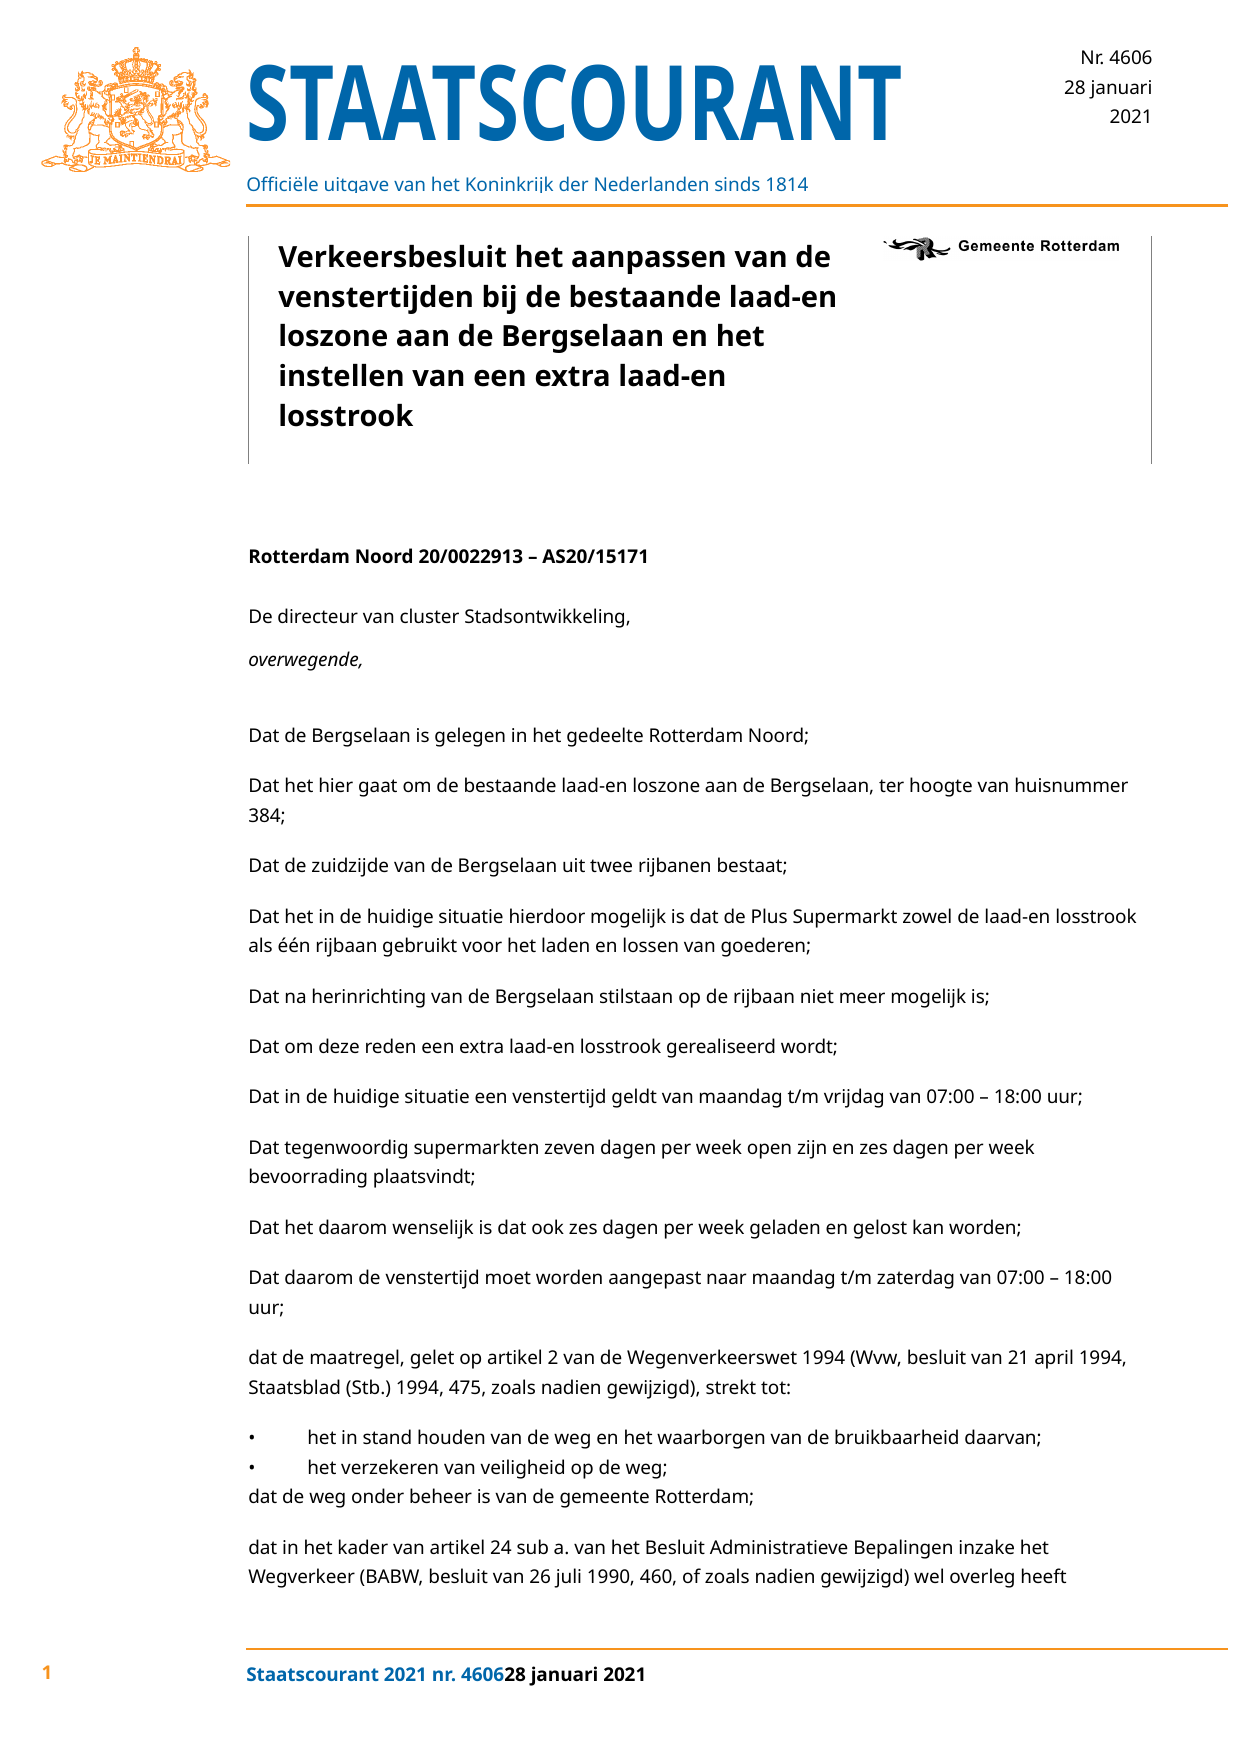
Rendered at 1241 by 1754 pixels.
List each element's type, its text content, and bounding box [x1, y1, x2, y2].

text Dat in de huidige situatie een venstertijd geldt van maandag t/m vrijdag van 07:00 – 18:00 uur; [248, 1084, 1152, 1109]
picture [41, 47, 231, 172]
text Dat het hier gaat om de bestaande laad-en loszone aan de Bergselaan, ter hoogte van huisnummer 384; [248, 772, 1152, 828]
text dat in het kader van artikel 24 sub a. van het Besluit Administratieve Bepalingen inzake het Wegverkeer (BABW, besluit van 26 juli 1990, 460, of zoals nadien gewijzigd) wel overleg heeft [248, 1534, 1152, 1589]
text Dat daarom de venstertijd moet worden aangepast naar maandag t/m zaterdag van 07:00 – 18:00 uur; [248, 1264, 1152, 1320]
text De directeur van cluster Stadsontwikkeling, [248, 603, 1152, 628]
text dat de maatregel, gelet op artikel 2 van de Wegenverkeerswet 1994 (Wvw, besluit van 21 april 1994, Staatsblad (Stb.) 1994, 475, zoals nadien gewijzigd), strekt tot: [248, 1344, 1152, 1400]
text Dat het in de huidige situatie hierdoor mogelijk is dat de Plus Supermarkt zowel de laad-en losstrook als één rijbaan gebruikt voor het laden en lossen van goederen; [248, 903, 1152, 958]
text Dat tegenwoordig supermarkten zeven dagen per week open zijn en zes dagen per week bevoorrading plaatsvindt; [248, 1134, 1152, 1189]
table_header Verkeersbesluit het aanpassen van de venstertijden bij de bestaande laad-en loszone aan de Bergselaan en het instellen van een extra laad-en losstrook [249, 236, 850, 464]
text Dat het daarom wenselijk is dat ook zes dagen per week geladen en gelost kan worden; [248, 1214, 1152, 1240]
text Dat de Bergselaan is gelegen in het gedeelte Rotterdam Noord; [248, 722, 1152, 748]
text overwegende, [248, 646, 1152, 672]
table_header [850, 236, 1151, 464]
text Rotterdam Noord 20/0022913 – AS20/15171 [248, 544, 1152, 569]
picture [882, 236, 1119, 261]
list het verzekeren van veiligheid op de weg; [248, 1454, 1152, 1480]
text Dat na herinrichting van de Bergselaan stilstaan op de rijbaan niet meer mogelijk is; [248, 983, 1152, 1009]
text dat de weg onder beheer is van de gemeente Rotterdam; [248, 1484, 1152, 1509]
text Dat de zuidzijde van de Bergselaan uit twee rijbanen bestaat; [248, 852, 1152, 878]
text Dat om deze reden een extra laad-en losstrook gerealiseerd wordt; [248, 1033, 1152, 1059]
list het in stand houden van de weg en het waarborgen van de bruikbaarheid daarvan; [248, 1424, 1152, 1450]
